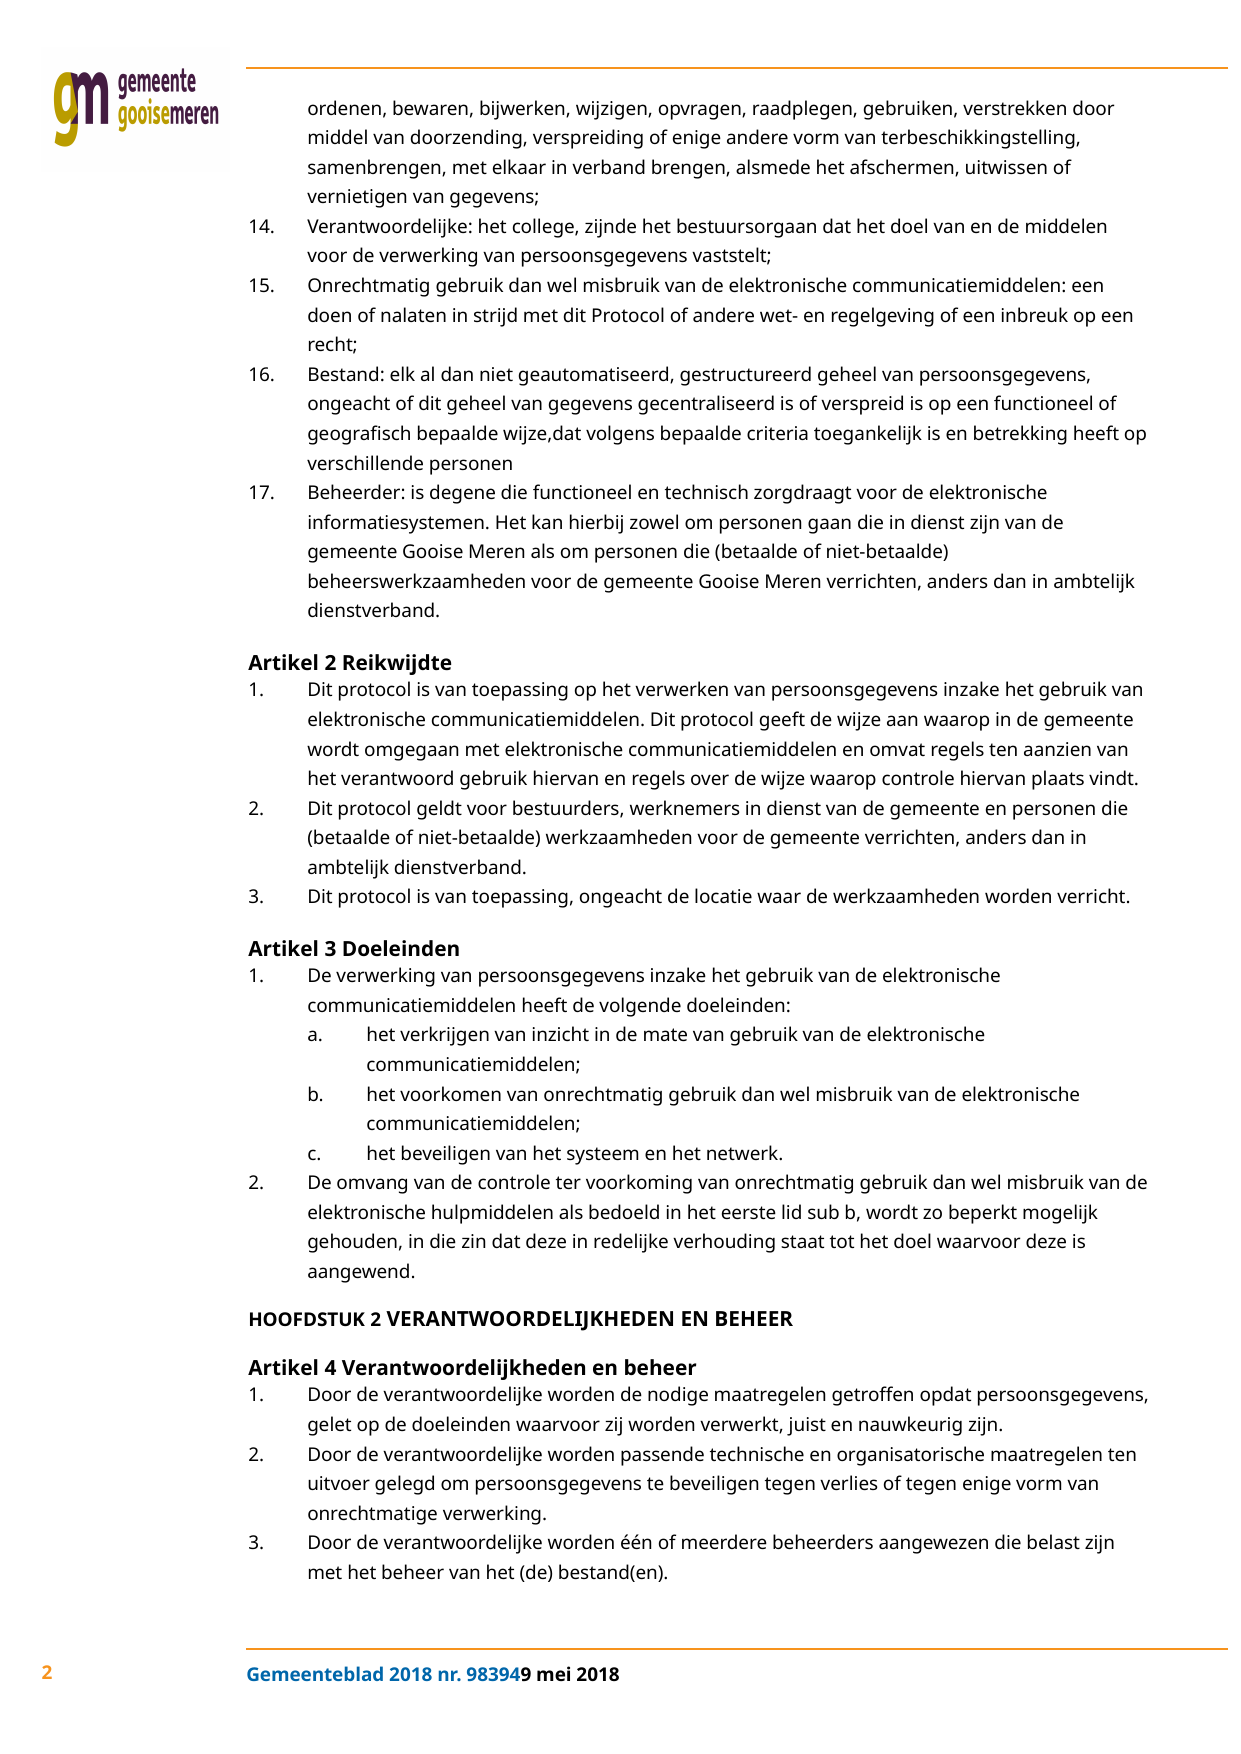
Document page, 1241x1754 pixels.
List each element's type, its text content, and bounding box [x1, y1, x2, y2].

text Artikel 4 Verantwoordelijkheden en beheer [248, 1353, 1152, 1382]
list Dit protocol is van toepassing, ongeacht de locatie waar de werkzaamheden worden verricht. [248, 884, 1152, 909]
list De omvang van de controle ter voorkoming van onrechtmatig gebruik dan wel misbruik van de elektronische hulpmiddelen als bedoeld in het eerste lid sub b, wordt zo beperkt mogelijk gehouden, in die zin dat deze in redelijke verhouding staat tot het doel waarvoor deze is aangewend. [248, 1169, 1152, 1284]
list Dit protocol geldt voor bestuurders, werknemers in dienst van de gemeente en personen die (betaalde of niet-betaalde) werkzaamheden voor de gemeente verrichten, anders dan in ambtelijk dienstverband. [248, 795, 1152, 880]
list De verwerking van persoonsgegevens inzake het gebruik van de elektronische communicatiemiddelen heeft de volgende doeleinden: [248, 962, 1152, 1018]
list het voorkomen van onrechtmatig gebruik dan wel misbruik van de elektronische communicatiemiddelen; [307, 1081, 1152, 1136]
text Artikel 3 Doeleinden [248, 934, 1152, 962]
list Door de verantwoordelijke worden één of meerdere beheerders aangewezen die belast zijn met het beheer van het (de) bestand(en). [248, 1529, 1152, 1585]
list het beveiligen van het systeem en het netwerk. [307, 1140, 1152, 1166]
list Onrechtmatig gebruik dan wel misbruik van de elektronische communicatiemiddelen: een doen of nalaten in strijd met dit Protocol of andere wet- en regelgeving of een inbreuk op een recht; [248, 272, 1152, 357]
list ordenen, bewaren, bijwerken, wijzigen, opvragen, raadplegen, gebruiken, verstrekken door middel van doorzending, verspreiding of enige andere vorm van terbeschikkingstelling, samenbrengen, met elkaar in verband brengen, alsmede het afschermen, uitwissen of vernietigen van gegevens; [248, 95, 1152, 209]
list Door de verantwoordelijke worden passende technische en organisatorische maatregelen ten uitvoer gelegd om persoonsgegevens te beveiligen tegen verlies of tegen enige vorm van onrechtmatige verwerking. [248, 1441, 1152, 1526]
list Door de verantwoordelijke worden de nodige maatregelen getroffen opdat persoonsgegevens, gelet op de doeleinden waarvoor zij worden verwerkt, juist en nauwkeurig zijn. [248, 1382, 1152, 1437]
list Beheerder: is degene die functioneel en technisch zorgdraagt voor de elektronische informatiesystemen. Het kan hierbij zowel om personen gaan die in dienst zijn van de gemeente Gooise Meren als om personen die (betaalde of niet-betaalde) beheerswerkzaamheden voor de gemeente Gooise Meren verrichten, anders dan in ambtelijk dienstverband. [248, 479, 1152, 623]
list Dit protocol is van toepassing op het verwerken van persoonsgegevens inzake het gebruik van elektronische communicatiemiddelen. Dit protocol geeft de wijze aan waarop in de gemeente wordt omgegaan met elektronische communicatiemiddelen en omvat regels ten aanzien van het verantwoord gebruik hiervan en regels over de wijze waarop controle hiervan plaats vindt. [248, 677, 1152, 791]
list Verantwoordelijke: het college, zijnde het bestuursorgaan dat het doel van en de middelen voor de verwerking van persoonsgegevens vaststelt; [248, 213, 1152, 268]
text Artikel 2 Reikwijdte [248, 648, 1152, 677]
list het verkrijgen van inzicht in de mate van gebruik van de elektronische communicatiemiddelen; [307, 1022, 1152, 1077]
text HOOFDSTUK 2 VERANTWOORDELIJKHEDEN EN BEHEER [248, 1304, 1152, 1332]
list Bestand: elk al dan niet geautomatiseerd, gestructureerd geheel van persoonsgegevens, ongeacht of dit geheel van gegevens gecentraliseerd is of verspreid is op een functioneel of geografisch bepaalde wijze,dat volgens bepaalde criteria toegankelijk is en betrekking heeft op verschillende personen [248, 361, 1152, 476]
picture [41, 47, 231, 172]
